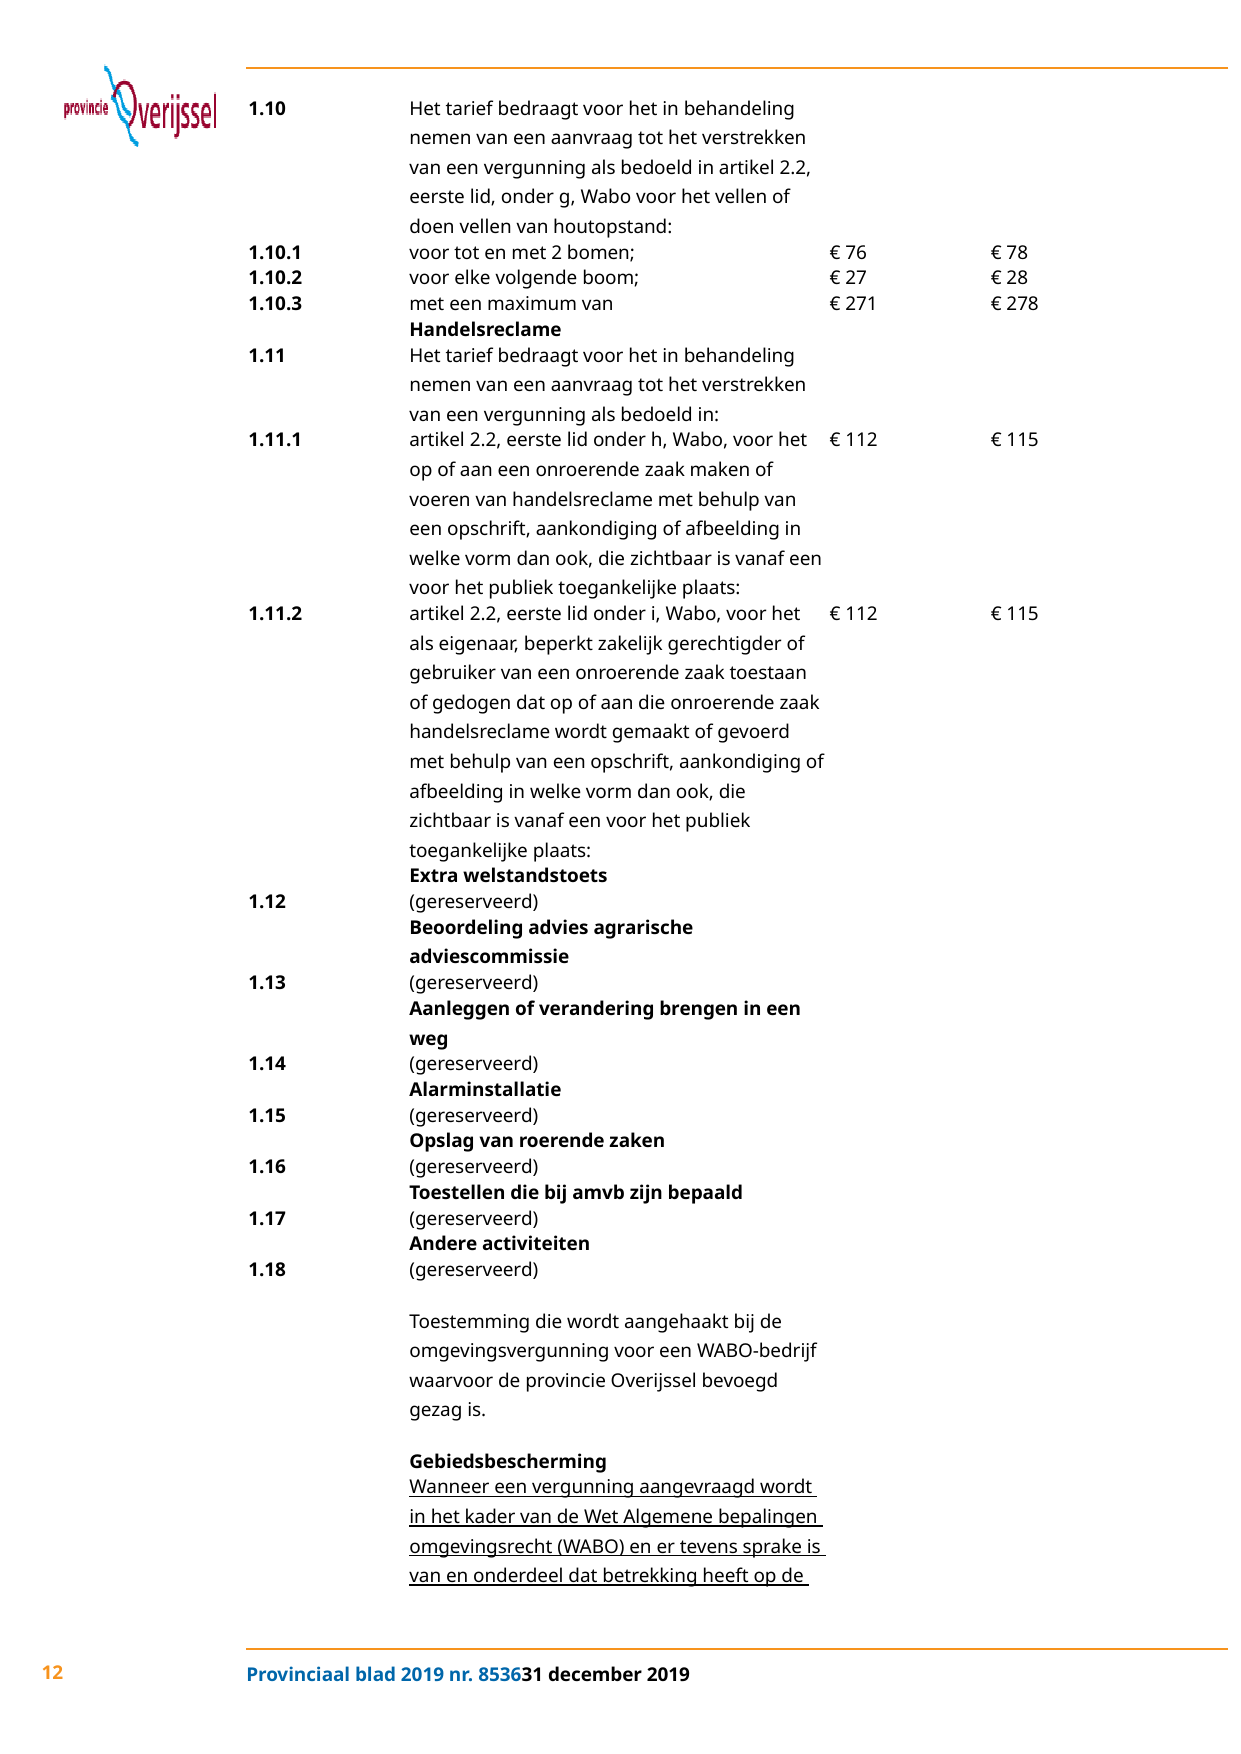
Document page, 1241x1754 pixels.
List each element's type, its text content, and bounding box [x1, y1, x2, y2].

table_cell (gereserveerd) [409, 889, 829, 914]
table_cell Alarminstallatie [409, 1076, 829, 1102]
table_cell [991, 1282, 1152, 1308]
table_cell [829, 1128, 991, 1153]
table_cell € 27 [829, 265, 991, 290]
table_cell [991, 1128, 1152, 1153]
table_cell € 271 [829, 290, 991, 316]
table_cell [829, 1474, 991, 1588]
table_cell [829, 1102, 991, 1128]
table_cell [829, 1422, 991, 1448]
table_cell [248, 1076, 409, 1102]
table_cell [248, 1308, 409, 1422]
table_cell [248, 1474, 409, 1588]
table_cell [248, 914, 409, 969]
table_cell met een maximum van [409, 290, 829, 316]
table_cell Het tarief bedraagt voor het in behandeling nemen van een aanvraag tot het verstrekken van een vergunning als bedoeld in: [409, 342, 829, 427]
table_cell 1.17 [248, 1205, 409, 1231]
table_cell 1.10.3 [248, 290, 409, 316]
table_cell [829, 316, 991, 342]
table_cell artikel 2.2, eerste lid onder h, Wabo, voor het op of aan een onroerende zaak maken of voeren van handelsreclame met behulp van een opschrift, aankondiging of afbeelding in welke vorm dan ook, die zichtbaar is vanaf een voor het publiek toegankelijke plaats: [409, 427, 829, 600]
table_cell [991, 914, 1152, 969]
table_cell [829, 1448, 991, 1474]
table_cell Toestellen die bij amvb zijn bepaald [409, 1179, 829, 1205]
table_cell Aanleggen of verandering brengen in een weg [409, 995, 829, 1051]
table_cell 1.11 [248, 342, 409, 427]
table_cell [991, 95, 1152, 239]
table_cell [991, 1179, 1152, 1205]
table_cell 1.18 [248, 1256, 409, 1282]
table_cell voor elke volgende boom; [409, 265, 829, 290]
table_cell [829, 1179, 991, 1205]
table_cell [409, 1422, 829, 1448]
table_cell [991, 1231, 1152, 1256]
picture [41, 47, 231, 172]
table_cell Extra welstandstoets [409, 863, 829, 888]
table_cell [829, 970, 991, 995]
table_cell € 78 [991, 239, 1152, 264]
table_cell [991, 1154, 1152, 1179]
table_cell [829, 1256, 991, 1282]
table_cell 1.13 [248, 970, 409, 995]
table_cell [409, 1282, 829, 1308]
table_cell [829, 995, 991, 1051]
table_cell [991, 1102, 1152, 1128]
table_cell € 115 [991, 600, 1152, 863]
table_cell [248, 1179, 409, 1205]
table_cell [829, 914, 991, 969]
table_cell 1.14 [248, 1051, 409, 1076]
table_cell Opslag van roerende zaken [409, 1128, 829, 1153]
table_cell [248, 1282, 409, 1308]
table_cell € 115 [991, 427, 1152, 600]
table_cell [991, 889, 1152, 914]
table_cell [248, 995, 409, 1051]
table_cell [991, 1474, 1152, 1588]
table_cell Handelsreclame [409, 316, 829, 342]
table_cell [829, 1076, 991, 1102]
table_cell Andere activiteiten [409, 1231, 829, 1256]
table_cell [991, 1422, 1152, 1448]
table_cell 1.16 [248, 1154, 409, 1179]
table_cell [248, 1231, 409, 1256]
table_cell [991, 1256, 1152, 1282]
table_cell Het tarief bedraagt voor het in behandeling nemen van een aanvraag tot het verstrekken van een vergunning als bedoeld in artikel 2.2, eerste lid, onder g, Wabo voor het vellen of doen vellen van houtopstand: [409, 95, 829, 239]
table_cell [829, 889, 991, 914]
table_cell (gereserveerd) [409, 970, 829, 995]
table_cell 1.12 [248, 889, 409, 914]
table_cell [248, 863, 409, 888]
table_cell [248, 1448, 409, 1474]
table_cell (gereserveerd) [409, 1102, 829, 1128]
table_cell € 112 [829, 427, 991, 600]
table_cell 1.11.1 [248, 427, 409, 600]
table_cell [829, 95, 991, 239]
table_cell Wanneer een vergunning aangevraagd wordt in het kader van de Wet Algemene bepalingen omgevingsrecht (WABO) en er tevens sprake is van en onderdeel dat betrekking heeft op de [409, 1474, 829, 1588]
table_cell 1.10.2 [248, 265, 409, 290]
table_cell (gereserveerd) [409, 1051, 829, 1076]
table_cell voor tot en met 2 bomen; [409, 239, 829, 264]
table_cell [991, 1205, 1152, 1231]
table_cell [829, 1154, 991, 1179]
table_cell (gereserveerd) [409, 1154, 829, 1179]
table_cell [991, 342, 1152, 427]
table_cell € 76 [829, 239, 991, 264]
table_cell [991, 863, 1152, 888]
table_cell [991, 1051, 1152, 1076]
table_cell [248, 1128, 409, 1153]
table_cell [829, 863, 991, 888]
table_cell artikel 2.2, eerste lid onder i, Wabo, voor het als eigenaar, beperkt zakelijk gerechtigder of gebruiker van een onroerende zaak toestaan of gedogen dat op of aan die onroerende zaak handelsreclame wordt gemaakt of gevoerd met behulp van een opschrift, aankondiging of afbeelding in welke vorm dan ook, die zichtbaar is vanaf een voor het publiek toegankelijke plaats: [409, 600, 829, 863]
table_cell [991, 995, 1152, 1051]
table_cell [991, 1448, 1152, 1474]
table_cell [829, 1308, 991, 1422]
table_cell € 28 [991, 265, 1152, 290]
table_cell (gereserveerd) [409, 1256, 829, 1282]
table_cell [991, 1076, 1152, 1102]
table_cell [829, 1051, 991, 1076]
table_cell 1.15 [248, 1102, 409, 1128]
table_cell [248, 1422, 409, 1448]
table_cell (gereserveerd) [409, 1205, 829, 1231]
table_cell [829, 1205, 991, 1231]
table_cell Toestemming die wordt aangehaakt bij de omgevingsvergunning voor een WABO-bedrijf waarvoor de provincie Overijssel bevoegd gezag is. [409, 1308, 829, 1422]
table_cell [248, 316, 409, 342]
table_cell 1.10.1 [248, 239, 409, 264]
table_cell [829, 1231, 991, 1256]
table_cell Gebiedsbescherming [409, 1448, 829, 1474]
table_cell [829, 1282, 991, 1308]
table_cell 1.10 [248, 95, 409, 239]
table_cell [991, 1308, 1152, 1422]
table_cell € 278 [991, 290, 1152, 316]
table_cell € 112 [829, 600, 991, 863]
table_cell [829, 342, 991, 427]
table_cell [991, 316, 1152, 342]
table_cell [991, 970, 1152, 995]
table_cell Beoordeling advies agrarische adviescommissie [409, 914, 829, 969]
table_cell 1.11.2 [248, 600, 409, 863]
